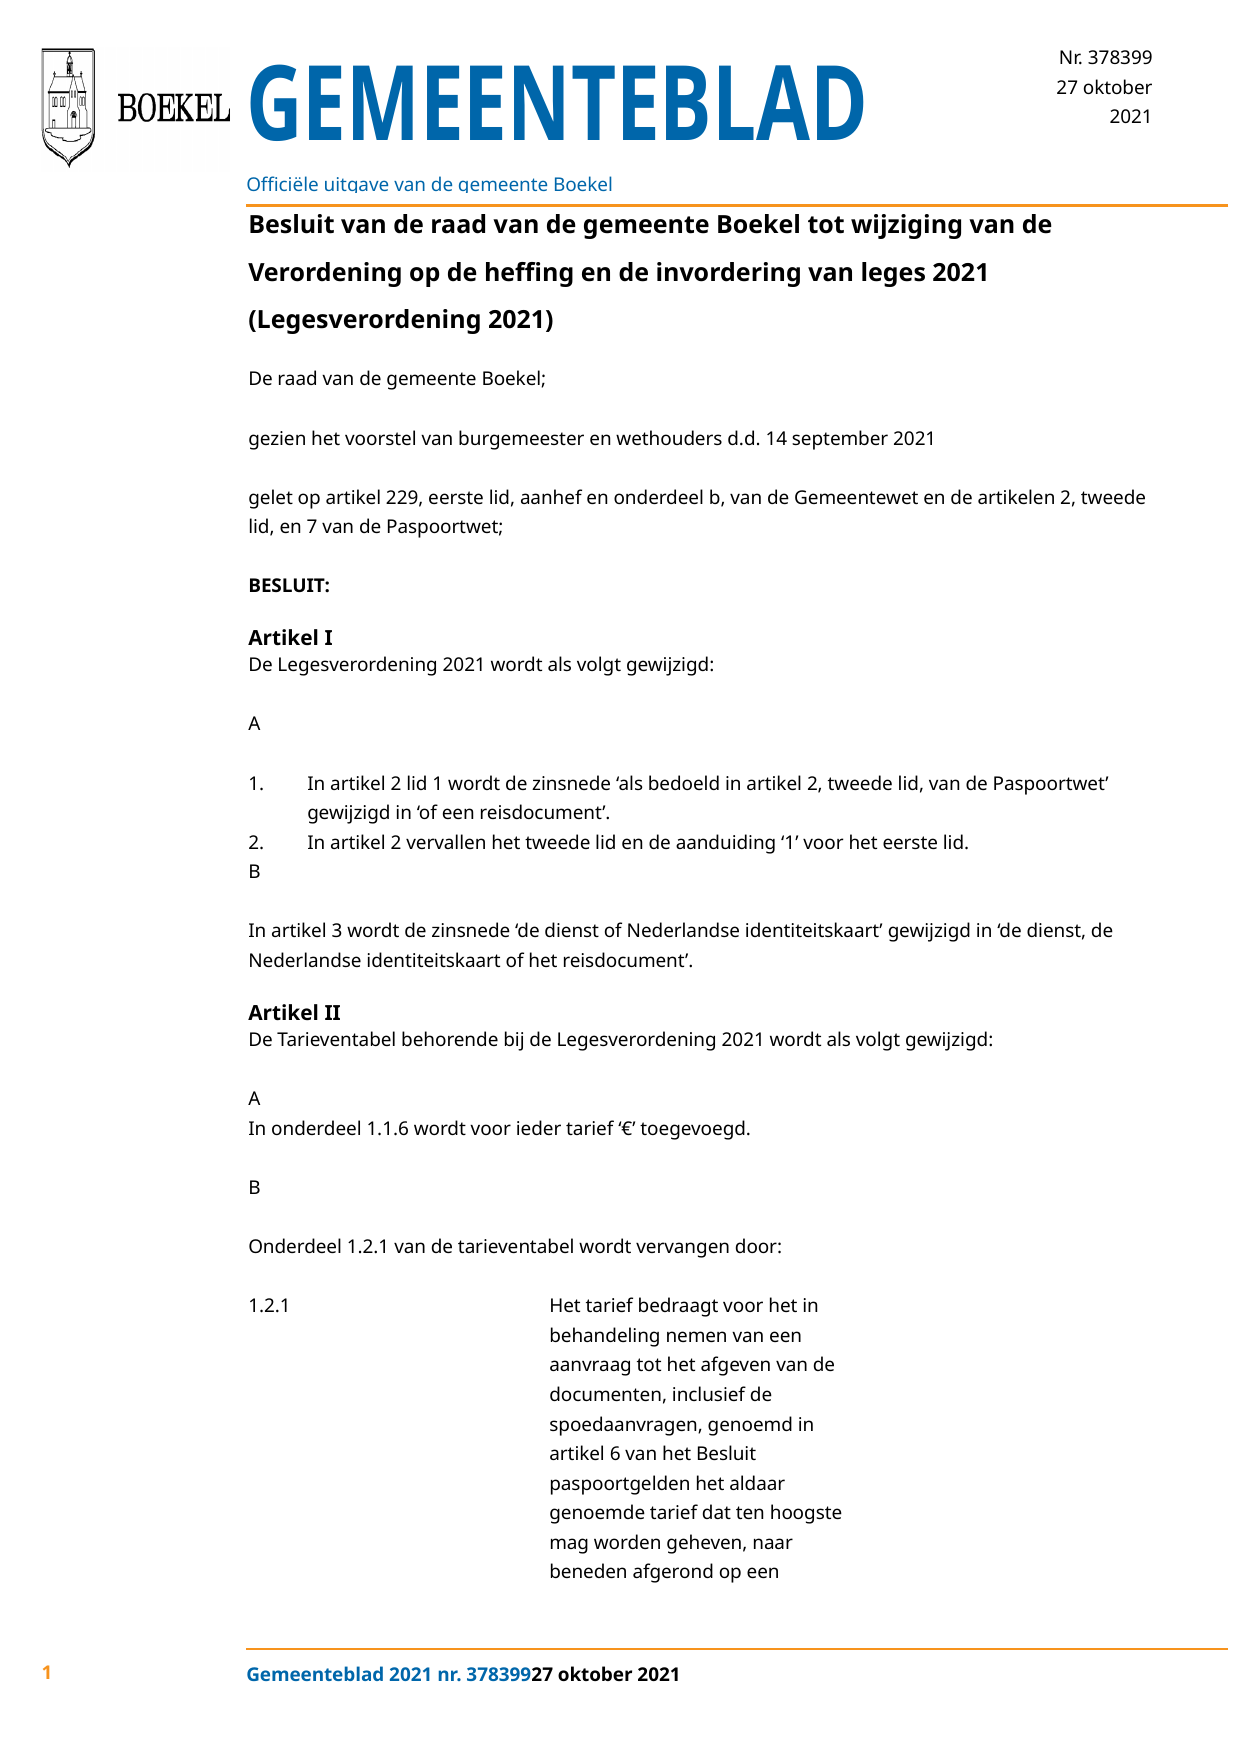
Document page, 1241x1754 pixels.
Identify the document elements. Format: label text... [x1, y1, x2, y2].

text gezien het voorstel van burgemeester en wethouders d.d. 14 september 2021 [248, 425, 1152, 450]
text Artikel I [248, 623, 1152, 651]
table_header Het tarief bedraagt voor het in behandeling nemen van een aanvraag tot het afgeven van de documenten, inclusief de spoedaanvragen, genoemd in artikel 6 van het Besluit paspoortgelden het aldaar genoemde tarief dat ten hoogste mag worden geheven, naar beneden afgerond op een [549, 1293, 850, 1584]
text A [248, 711, 1152, 736]
list In artikel 2 vervallen het tweede lid en de aanduiding ‘1’ voor het eerste lid. [248, 829, 1152, 855]
text Onderdeel 1.2.1 van de tarieventabel wordt vervangen door: [248, 1233, 1152, 1259]
text In onderdeel 1.1.6 wordt voor ieder tarief ‘€’ toegevoegd. [248, 1115, 1152, 1141]
text De raad van de gemeente Boekel; [248, 366, 1152, 391]
text BESLUIT: [248, 573, 1152, 598]
text Artikel II [248, 998, 1152, 1026]
list In artikel 2 lid 1 wordt de zinsnede ‘als bedoeld in artikel 2, tweede lid, van de Paspoortwet’ gewijzigd in ‘of een reisdocument’. [248, 770, 1152, 825]
picture [41, 47, 231, 172]
table_header [850, 1293, 1152, 1584]
text In artikel 3 wordt de zinsnede ‘de dienst of Nederlandse identiteitskaart’ gewijzigd in ‘de dienst, de Nederlandse identiteitskaart of het reisdocument’. [248, 918, 1152, 973]
text gelet op artikel 229, eerste lid, aanhef en onderdeel b, van de Gemeentewet en de artikelen 2, tweede lid, en 7 van de Paspoortwet; [248, 484, 1152, 539]
text De Tarieventabel behorende bij de Legesverordening 2021 wordt als volgt gewijzigd: [248, 1026, 1152, 1052]
text De Legesverordening 2021 wordt als volgt gewijzigd: [248, 651, 1152, 677]
text B [248, 858, 1152, 884]
text A [248, 1085, 1152, 1111]
table_header 1.2.1 [248, 1293, 549, 1584]
text B [248, 1174, 1152, 1200]
text Besluit van de raad van de gemeente Boekel tot wijziging van de Verordening op de heffing en de invordering van leges 2021 (Legesverordening 2021) [248, 207, 1152, 336]
